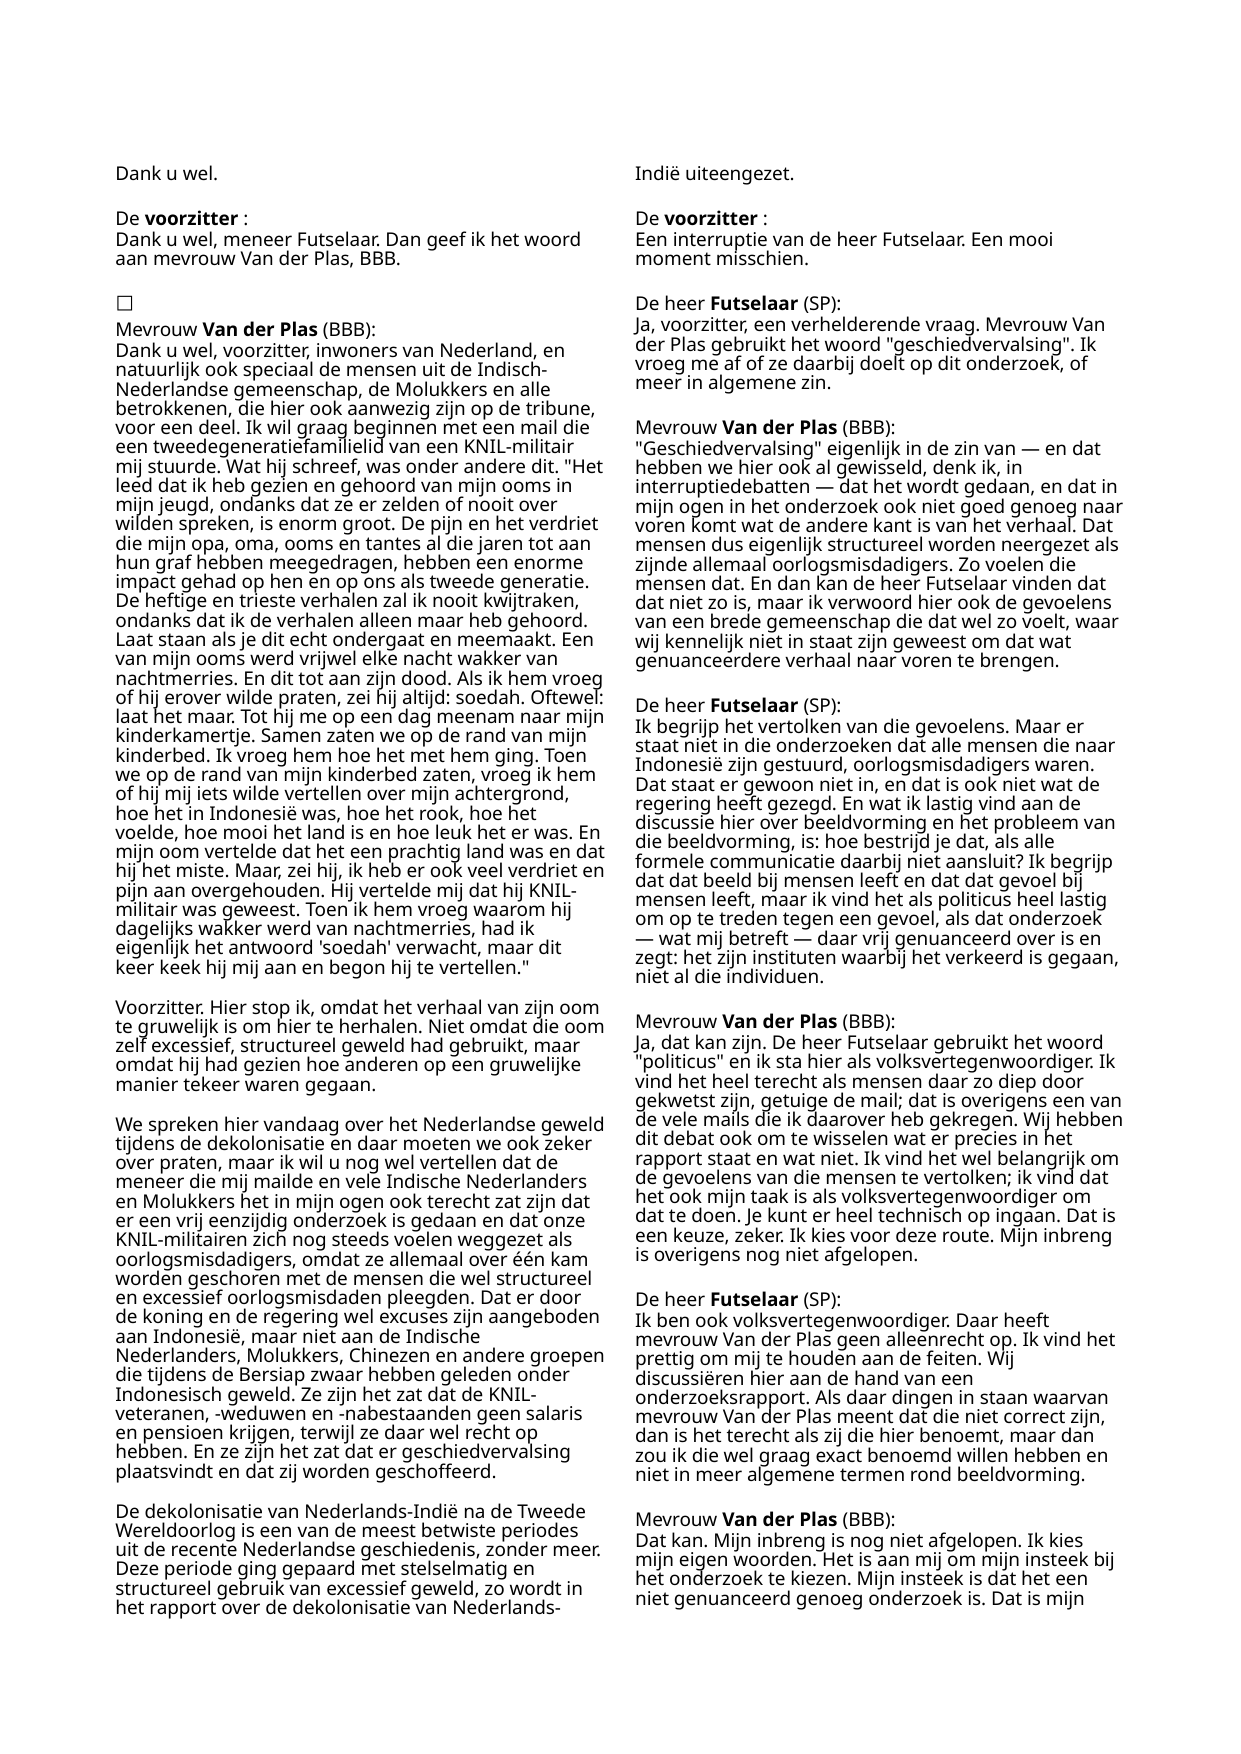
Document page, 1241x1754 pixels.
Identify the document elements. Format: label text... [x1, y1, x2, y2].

text Ja, voorzitter, een verhelderende vraag. Mevrouw Van der Plas gebruikt het woord "geschiedvervalsing". Ik vroeg me af of ze daarbij doelt op dit onderzoek, of meer in algemene zin. [635, 316, 1125, 393]
text "Geschiedvervalsing" eigenlijk in de zin van — en dat hebben we hier ook al gewisseld, denk ik, in interruptiedebatten — dat het wordt gedaan, en dat in mijn ogen in het onderzoek ook niet goed genoeg naar voren komt wat de andere kant is van het verhaal. Dat mensen dus eigenlijk structureel worden neergezet als zijnde allemaal oorlogsmisdadigers. Zo voelen die mensen dat. En dan kan de heer Futselaar vinden dat dat niet zo is, maar ik verwoord hier ook de gevoelens van een brede gemeenschap die dat wel zo voelt, waar wij kennelijk niet in staat zijn geweest om dat wat genuanceerdere verhaal naar voren te brengen. [635, 440, 1125, 671]
text De dekolonisatie van Nederlands-Indië na de Tweede Wereldoorlog is een van de meest betwiste periodes uit de recente Nederlandse geschiedenis, zonder meer. Deze periode ging gepaard met stelselmatig en structureel gebruik van excessief geweld, zo wordt in het rapport over de dekolonisatie van Nederlands- [115, 1503, 605, 1618]
text Ik begrijp het vertolken van die gevoelens. Maar er staat niet in die onderzoeken dat alle mensen die naar Indonesië zijn gestuurd, oorlogsmisdadigers waren. Dat staat er gewoon niet in, en dat is ook niet wat de regering heeft gezegd. En wat ik lastig vind aan de discussie hier over beeldvorming en het probleem van die beeldvorming, is: hoe bestrijd je dat, als alle formele communicatie daarbij niet aansluit? Ik begrijp dat dat beeld bij mensen leeft en dat dat gevoel bij mensen leeft, maar ik vind het als politicus heel lastig om op te treden tegen een gevoel, als dat onderzoek — wat mij betreft — daar vrij genuanceerd over is en zegt: het zijn instituten waarbij het verkeerd is gegaan, niet al die individuen. [635, 718, 1125, 987]
text Dank u wel, voorzitter, inwoners van Nederland, en natuurlijk ook speciaal de mensen uit de Indisch-Nederlandse gemeenschap, de Molukkers en alle betrokkenen, die hier ook aanwezig zijn op de tribune, voor een deel. Ik wil graag beginnen met een mail die een tweedegeneratiefamilielid van een KNIL-militair mij stuurde. Wat hij schreef, was onder andere dit. "Het leed dat ik heb gezien en gehoord van mijn ooms in mijn jeugd, ondanks dat ze er zelden of nooit over wilden spreken, is enorm groot. De pijn en het verdriet die mijn opa, oma, ooms en tantes al die jaren tot aan hun graf hebben meegedragen, hebben een enorme impact gehad op hen en op ons als tweede generatie. De heftige en trieste verhalen zal ik nooit kwijtraken, ondanks dat ik de verhalen alleen maar heb gehoord. Laat staan als je dit echt ondergaat en meemaakt. Een van mijn ooms werd vrijwel elke nacht wakker van nachtmerries. En dit tot aan zijn dood. Als ik hem vroeg of hij erover wilde praten, zei hij altijd: soedah. Oftewel: laat het maar. Tot hij me op een dag meenam naar mijn kinderkamertje. Samen zaten we op de rand van mijn kinderbed. Ik vroeg hem hoe het met hem ging. Toen we op de rand van mijn kinderbed zaten, vroeg ik hem of hij mij iets wilde vertellen over mijn achtergrond, hoe het in Indonesië was, hoe het rook, hoe het voelde, hoe mooi het land is en hoe leuk het er was. En mijn oom vertelde dat het een prachtig land was en dat hij het miste. Maar, zei hij, ik heb er ook veel verdriet en pijn aan overgehouden. Hij vertelde mij dat hij KNIL-militair was geweest. Toen ik hem vroeg waarom hij dagelijks wakker werd van nachtmerries, had ik eigenlijk het antwoord 'soedah' verwacht, maar dit keer keek hij mij aan en begon hij te vertellen." [115, 342, 605, 978]
text Voorzitter. Hier stop ik, omdat het verhaal van zijn oom te gruwelijk is om hier te herhalen. Niet omdat die oom zelf excessief, structureel geweld had gebruikt, maar omdat hij had gezien hoe anderen op een gruwelijke manier tekeer waren gegaan. [115, 999, 605, 1095]
text Dank u wel, meneer Futselaar. Dan geef ik het woord aan mevrouw Van der Plas, BBB. [115, 231, 605, 270]
text Indië uiteengezet. [635, 165, 1125, 184]
text We spreken hier vandaag over het Nederlandse geweld tijdens de dekolonisatie en daar moeten we ook zeker over praten, maar ik wil u nog wel vertellen dat de meneer die mij mailde en vele Indische Nederlanders en Molukkers het in mijn ogen ook terecht zat zijn dat er een vrij eenzijdig onderzoek is gedaan en dat onze KNIL-militairen zich nog steeds voelen weggezet als oorlogsmisdadigers, omdat ze allemaal over één kam worden geschoren met de mensen die wel structureel en excessief oorlogsmisdaden pleegden. Dat er door de koning en de regering wel excuses zijn aangeboden aan Indonesië, maar niet aan de Indische Nederlanders, Molukkers, Chinezen en andere groepen die tijdens de Bersiap zwaar hebben geleden onder Indonesisch geweld. Ze zijn het zat dat de KNIL-veteranen, -weduwen en -nabestaanden geen salaris en pensioen krijgen, terwijl ze daar wel recht op hebben. En ze zijn het zat dat er geschiedvervalsing plaatsvindt en dat zij worden geschoffeerd. [115, 1116, 605, 1482]
text De voorzitter : [635, 205, 1125, 231]
text De heer Futselaar (SP): [635, 291, 1125, 316]
text Ik ben ook volksvertegenwoordiger. Daar heeft mevrouw Van der Plas geen alleenrecht op. Ik vind het prettig om mij te houden aan de feiten. Wij discussiëren hier aan de hand van een onderzoeksrapport. Als daar dingen in staan waarvan mevrouw Van der Plas meent dat die niet correct zijn, dan is het terecht als zij die hier benoemt, maar dan zou ik die wel graag exact benoemd willen hebben en niet in meer algemene termen rond beeldvorming. [635, 1312, 1125, 1485]
text ⬜ [115, 291, 605, 316]
text Mevrouw Van der Plas (BBB): [115, 316, 605, 342]
text Dank u wel. [115, 165, 605, 184]
text De voorzitter : [115, 205, 605, 231]
text Ja, dat kan zijn. De heer Futselaar gebruikt het woord "politicus" en ik sta hier als volksvertegenwoordiger. Ik vind het heel terecht als mensen daar zo diep door gekwetst zijn, getuige de mail; dat is overigens een van de vele mails die ik daarover heb gekregen. Wij hebben dit debat ook om te wisselen wat er precies in het rapport staat en wat niet. Ik vind het wel belangrijk om de gevoelens van die mensen te vertolken; ik vind dat het ook mijn taak is als volksvertegenwoordiger om dat te doen. Je kunt er heel technisch op ingaan. Dat is een keuze, zeker. Ik kies voor deze route. Mijn inbreng is overigens nog niet afgelopen. [635, 1034, 1125, 1265]
text Dat kan. Mijn inbreng is nog niet afgelopen. Ik kies mijn eigen woorden. Het is aan mij om mijn insteek bij het onderzoek te kiezen. Mijn insteek is dat het een niet genuanceerd genoeg onderzoek is. Dat is mijn [635, 1532, 1125, 1609]
text De heer Futselaar (SP): [635, 1286, 1125, 1312]
text Mevrouw Van der Plas (BBB): [635, 1506, 1125, 1532]
text Een interruptie van de heer Futselaar. Een mooi moment misschien. [635, 231, 1125, 270]
text De heer Futselaar (SP): [635, 692, 1125, 718]
text Mevrouw Van der Plas (BBB): [635, 1008, 1125, 1034]
text Mevrouw Van der Plas (BBB): [635, 414, 1125, 440]
